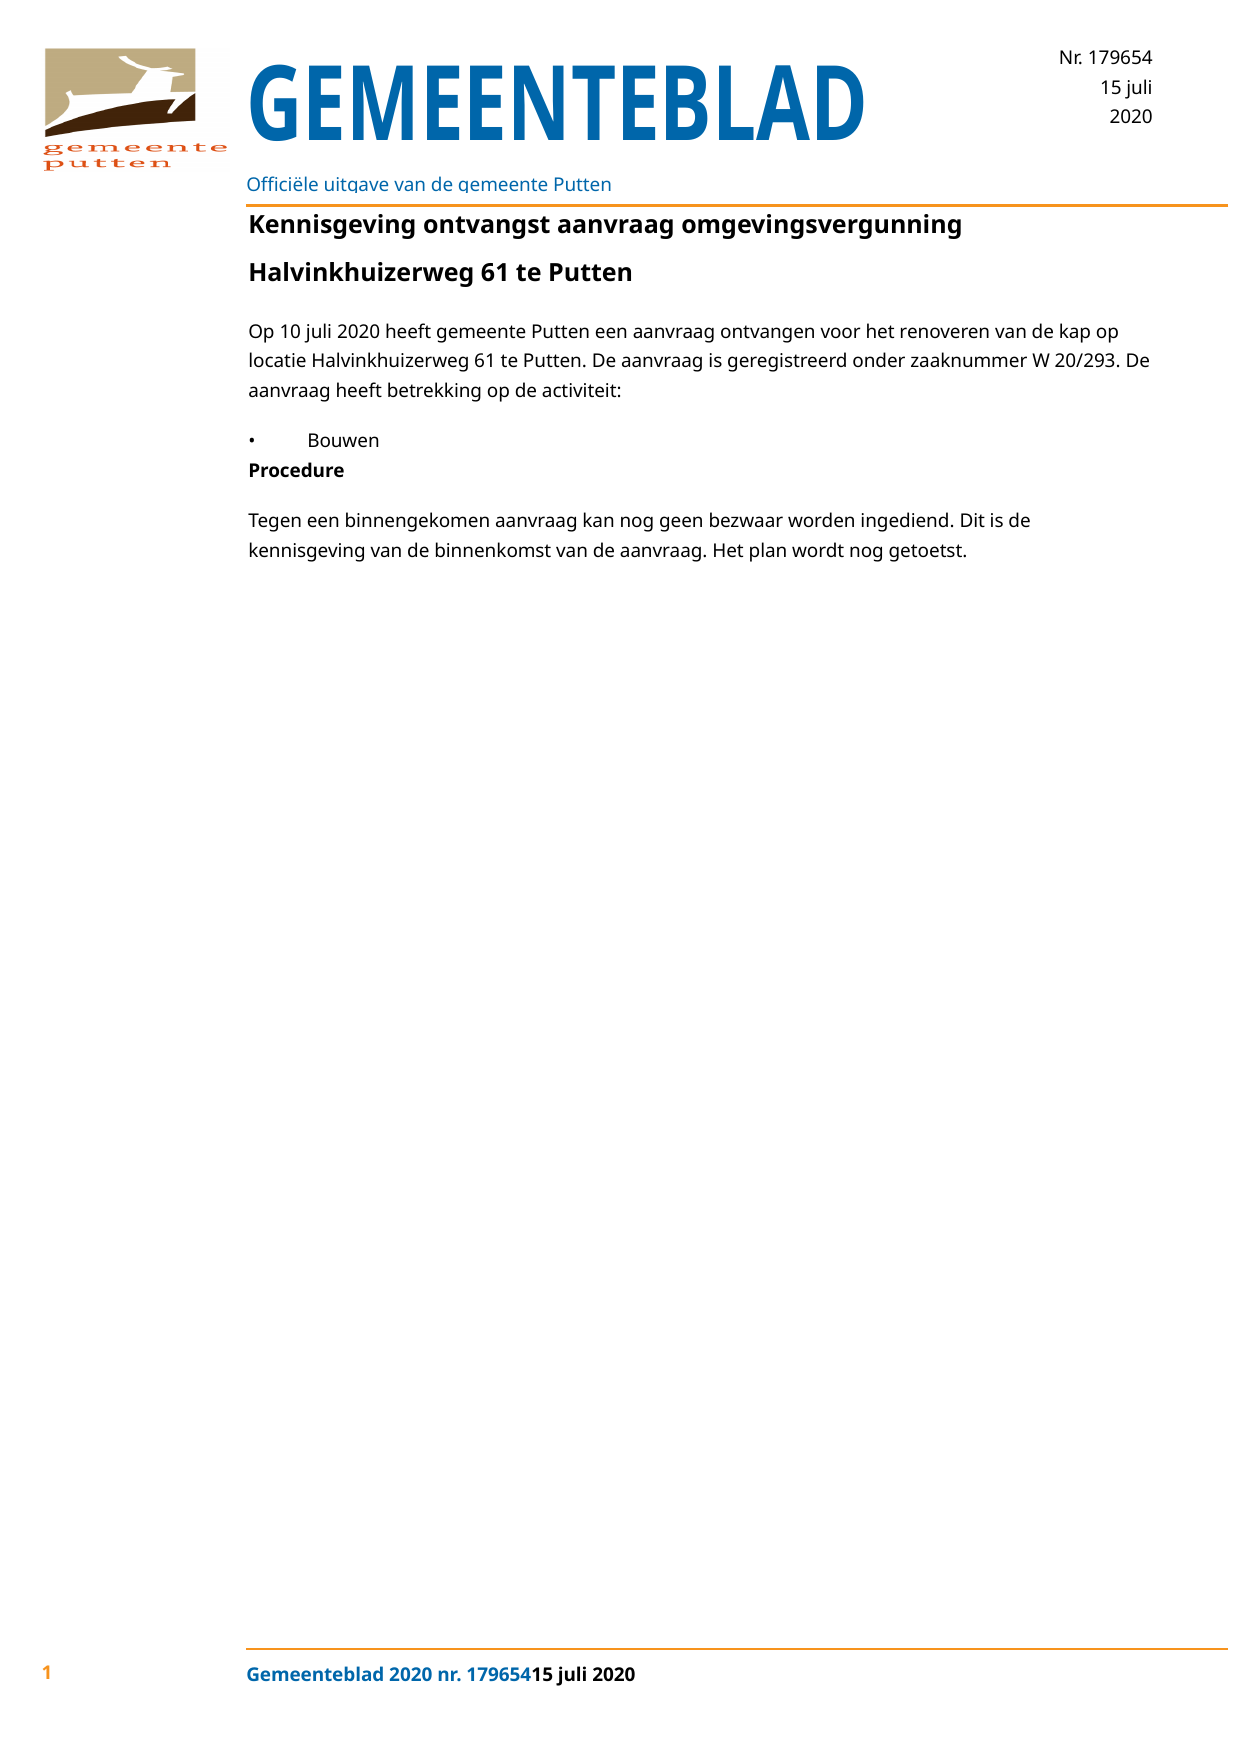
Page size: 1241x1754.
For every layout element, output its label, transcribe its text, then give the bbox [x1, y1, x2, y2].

picture [41, 47, 231, 172]
text Procedure [248, 457, 1152, 483]
list Bouwen [248, 427, 1152, 453]
text Op 10 juli 2020 heeft gemeente Putten een aanvraag ontvangen voor het renoveren van de kap op locatie Halvinkhuizerweg 61 te Putten. De aanvraag is geregistreerd onder zaaknummer W 20/293. De aanvraag heeft betrekking op de activiteit: [248, 318, 1152, 403]
text Tegen een binnengekomen aanvraag kan nog geen bezwaar worden ingediend. Dit is de kennisgeving van de binnenkomst van de aanvraag. Het plan wordt nog getoetst. [248, 507, 1152, 563]
text Kennisgeving ontvangst aanvraag omgevingsvergunning Halvinkhuizerweg 61 te Putten [248, 207, 1152, 288]
